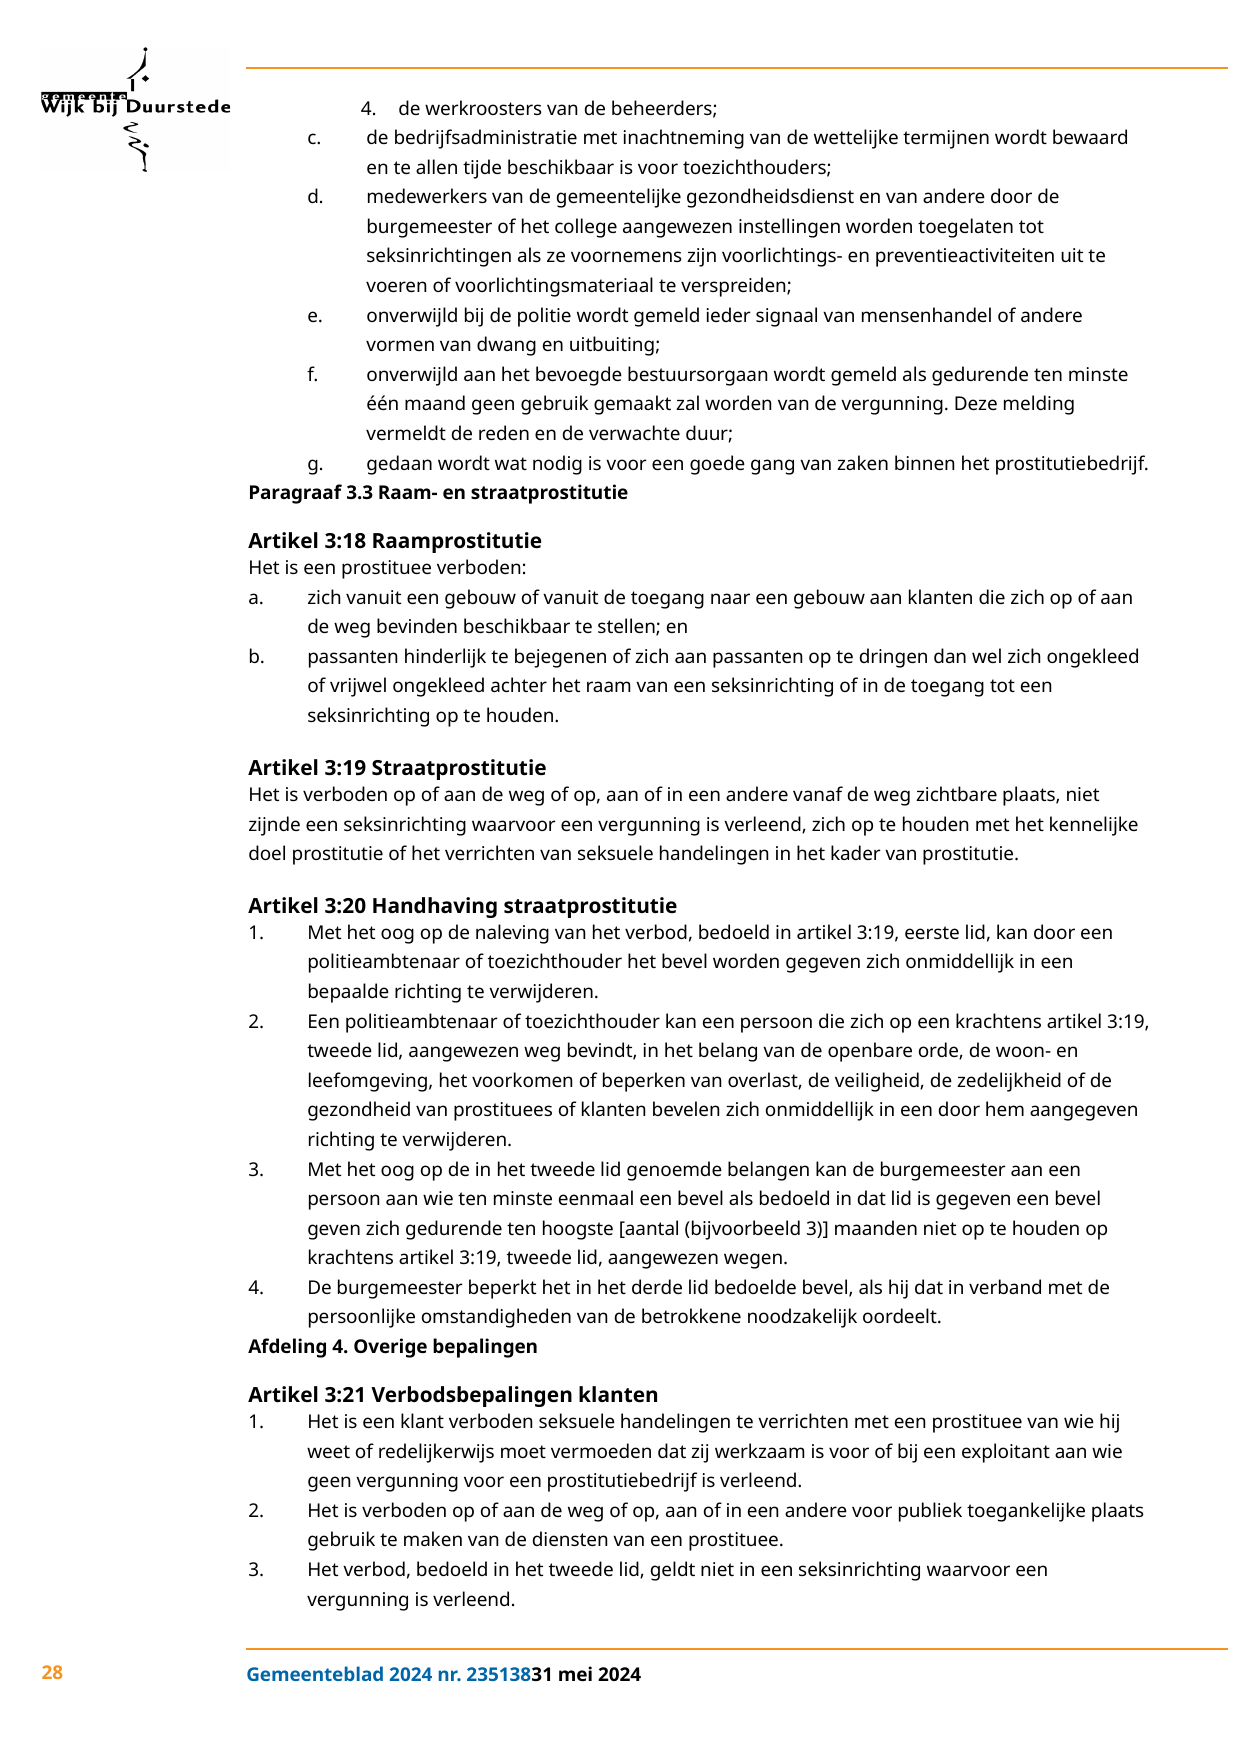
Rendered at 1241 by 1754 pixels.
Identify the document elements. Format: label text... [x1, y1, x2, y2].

list De burgemeester beperkt het in het derde lid bedoelde bevel, als hij dat in verband met de persoonlijke omstandigheden van de betrokkene noodzakelijk oordeelt. [248, 1274, 1152, 1329]
list de bedrijfsadministratie met inachtneming van de wettelijke termijnen wordt bewaard en te allen tijde beschikbaar is voor toezichthouders; [307, 124, 1152, 180]
text Artikel 3:19 Straatprostitutie [248, 753, 1152, 781]
list zich vanuit een gebouw of vanuit de toegang naar een gebouw aan klanten die zich op of aan de weg bevinden beschikbaar te stellen; en [248, 584, 1152, 639]
text Artikel 3:20 Handhaving straatprostitutie [248, 891, 1152, 919]
text Paragraaf 3.3 Raam- en straatprostitutie [248, 479, 1152, 505]
list onverwijld aan het bevoegde bestuursorgaan wordt gemeld als gedurende ten minste één maand geen gebruik gemaakt zal worden van de vergunning. Deze melding vermeldt de reden en de verwachte duur; [307, 361, 1152, 446]
list medewerkers van de gemeentelijke gezondheidsdienst en van andere door de burgemeester of het college aangewezen instellingen worden toegelaten tot seksinrichtingen als ze voornemens zijn voorlichtings- en preventieactiviteiten uit te voeren of voorlichtingsmateriaal te verspreiden; [307, 183, 1152, 298]
text Artikel 3:21 Verbodsbepalingen klanten [248, 1380, 1152, 1408]
list Het is verboden op of aan de weg of op, aan of in een andere voor publiek toegankelijke plaats gebruik te maken van de diensten van een prostituee. [248, 1497, 1152, 1552]
text Het is een prostituee verboden: [248, 554, 1152, 580]
list Met het oog op de in het tweede lid genoemde belangen kan de burgemeester aan een persoon aan wie ten minste eenmaal een bevel als bedoeld in dat lid is gegeven een bevel geven zich gedurende ten hoogste [aantal (bijvoorbeeld 3)] maanden niet op te houden op krachtens artikel 3:19, tweede lid, aangewezen wegen. [248, 1156, 1152, 1270]
list Het is een klant verboden seksuele handelingen te verrichten met een prostituee van wie hij weet of redelijkerwijs moet vermoeden dat zij werkzaam is voor of bij een exploitant aan wie geen vergunning voor een prostitutiebedrijf is verleend. [248, 1408, 1152, 1493]
list Een politieambtenaar of toezichthouder kan een persoon die zich op een krachtens artikel 3:19, tweede lid, aangewezen weg bevindt, in het belang van de openbare orde, de woon- en leefomgeving, het voorkomen of beperken van overlast, de veiligheid, de zedelijkheid of de gezondheid van prostituees of klanten bevelen zich onmiddellijk in een door hem aangegeven richting te verwijderen. [248, 1008, 1152, 1152]
list Met het oog op de naleving van het verbod, bedoeld in artikel 3:19, eerste lid, kan door een politieambtenaar of toezichthouder het bevel worden gegeven zich onmiddellijk in een bepaalde richting te verwijderen. [248, 919, 1152, 1004]
list de werkroosters van de beheerders; [361, 95, 1152, 121]
list passanten hinderlijk te bejegenen of zich aan passanten op te dringen dan wel zich ongekleed of vrijwel ongekleed achter het raam van een seksinrichting of in de toegang tot een seksinrichting op te houden. [248, 643, 1152, 728]
picture [41, 47, 231, 172]
text Afdeling 4. Overige bepalingen [248, 1333, 1152, 1359]
list Het verbod, bedoeld in het tweede lid, geldt niet in een seksinrichting waarvoor een vergunning is verleend. [248, 1556, 1152, 1612]
text Het is verboden op of aan de weg of op, aan of in een andere vanaf de weg zichtbare plaats, niet zijnde een seksinrichting waarvoor een vergunning is verleend, zich op te houden met het kennelijke doel prostitutie of het verrichten van seksuele handelingen in het kader van prostitutie. [248, 781, 1152, 866]
text Artikel 3:18 Raamprostitutie [248, 526, 1152, 554]
list onverwijld bij de politie wordt gemeld ieder signaal van mensenhandel of andere vormen van dwang en uitbuiting; [307, 302, 1152, 357]
list gedaan wordt wat nodig is voor een goede gang van zaken binnen het prostitutiebedrijf. [307, 450, 1152, 476]
